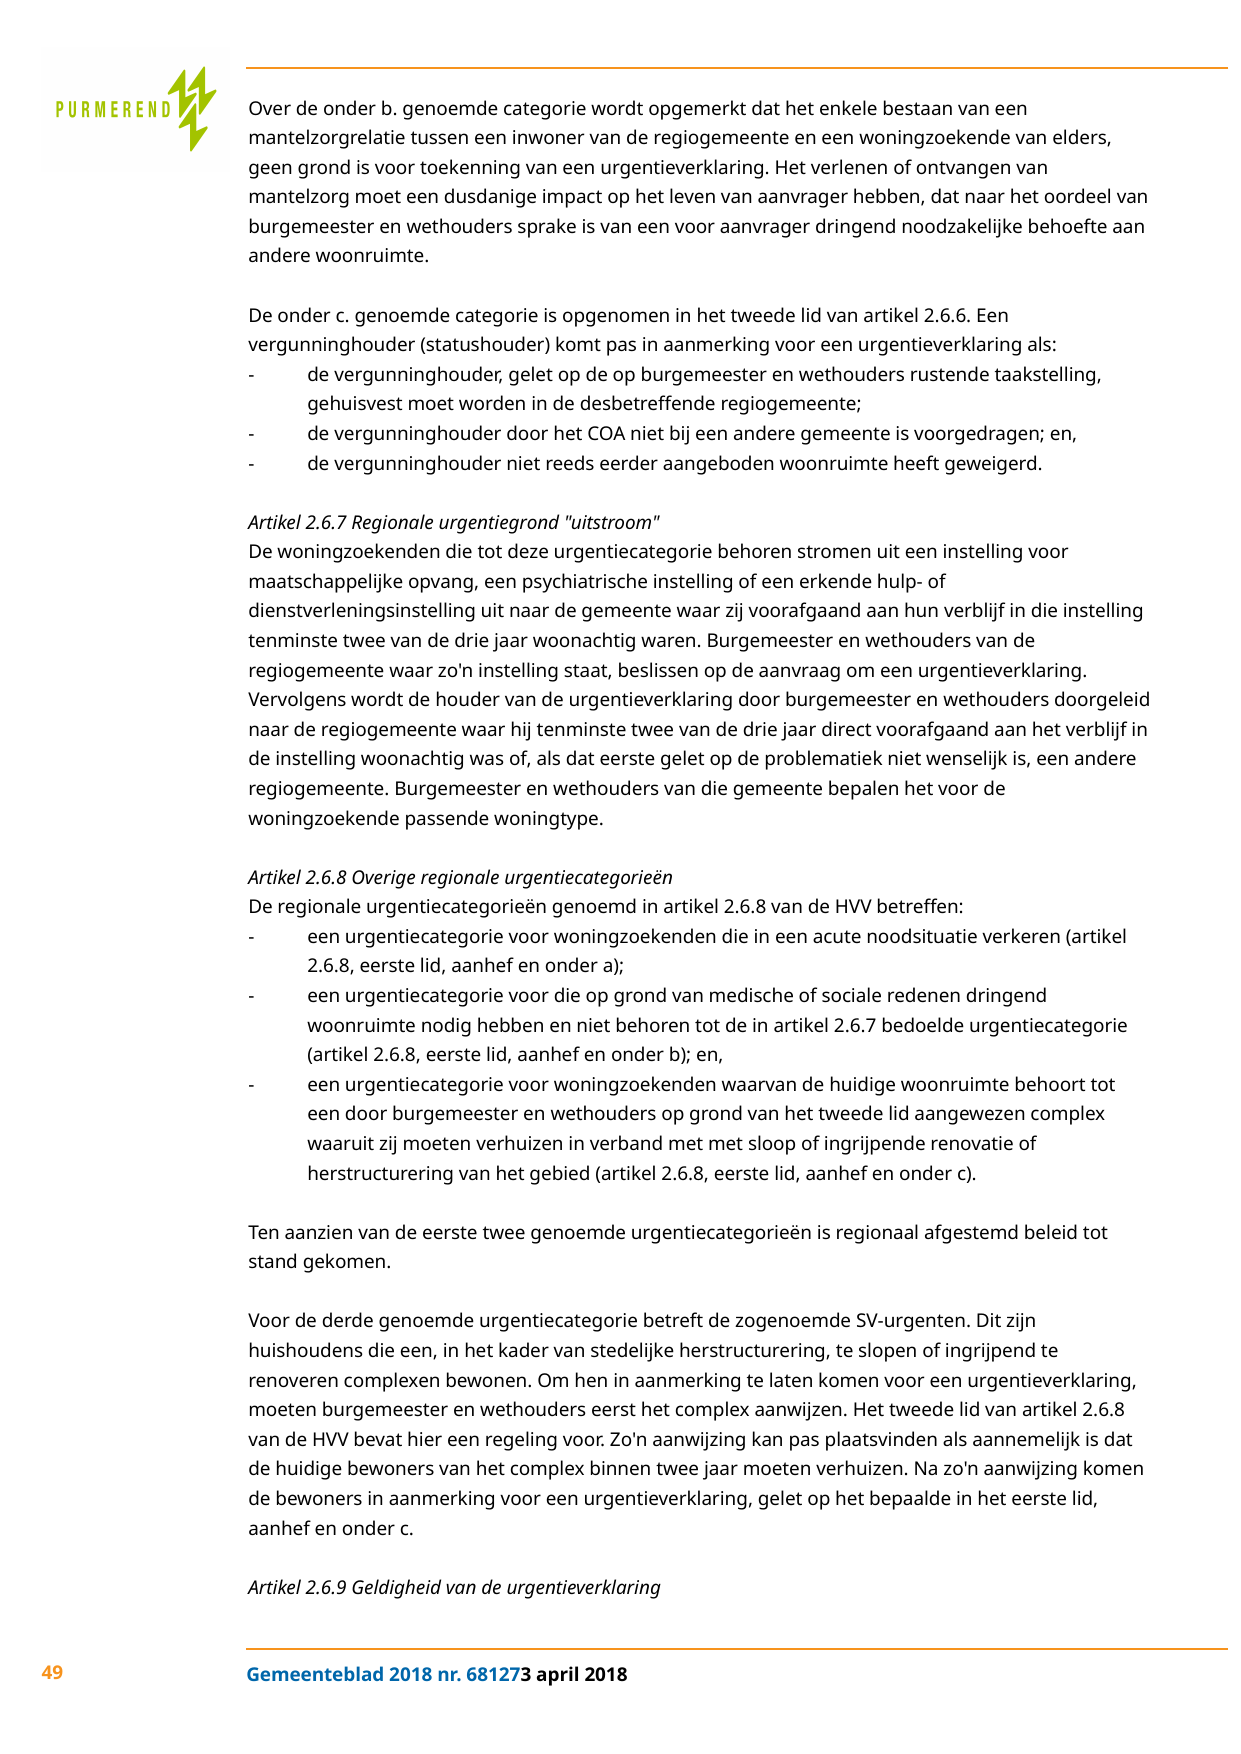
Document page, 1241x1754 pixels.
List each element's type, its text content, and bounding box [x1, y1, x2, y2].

text Artikel 2.6.9 Geldigheid van de urgentieverklaring [248, 1574, 1152, 1600]
text Over de onder b. genoemde categorie wordt opgemerkt dat het enkele bestaan van een mantelzorgrelatie tussen een inwoner van de regiogemeente en een woningzoekende van elders, geen grond is voor toekenning van een urgentieverklaring. Het verlenen of ontvangen van mantelzorg moet een dusdanige impact op het leven van aanvrager hebben, dat naar het oordeel van burgemeester en wethouders sprake is van een voor aanvrager dringend noodzakelijke behoefte aan andere woonruimte. [248, 95, 1152, 268]
text Ten aanzien van de eerste twee genoemde urgentiecategorieën is regionaal afgestemd beleid tot stand gekomen. [248, 1219, 1152, 1274]
list de vergunninghouder, gelet op de op burgemeester en wethouders rustende taakstelling, gehuisvest moet worden in de desbetreffende regiogemeente; [248, 361, 1152, 416]
list een urgentiecategorie voor woningzoekenden die in een acute noodsituatie verkeren (artikel 2.6.8, eerste lid, aanhef en onder a); [248, 923, 1152, 978]
list een urgentiecategorie voor die op grond van medische of sociale redenen dringend woonruimte nodig hebben en niet behoren tot de in artikel 2.6.7 bedoelde urgentiecategorie (artikel 2.6.8, eerste lid, aanhef en onder b); en, [248, 982, 1152, 1067]
text Artikel 2.6.8 Overige regionale urgentiecategorieën [248, 864, 1152, 890]
picture [41, 47, 231, 172]
text De woningzoekenden die tot deze urgentiecategorie behoren stromen uit een instelling voor maatschappelijke opvang, een psychiatrische instelling of een erkende hulp- of dienstverleningsinstelling uit naar de gemeente waar zij voorafgaand aan hun verblijf in die instelling tenminste twee van de drie jaar woonachtig waren. Burgemeester en wethouders van de regiogemeente waar zo'n instelling staat, beslissen op de aanvraag om een urgentieverklaring. Vervolgens wordt de houder van de urgentieverklaring door burgemeester en wethouders doorgeleid naar de regiogemeente waar hij tenminste twee van de drie jaar direct voorafgaand aan het verblijf in de instelling woonachtig was of, als dat eerste gelet op de problematiek niet wenselijk is, een andere regiogemeente. Burgemeester en wethouders van die gemeente bepalen het voor de woningzoekende passende woningtype. [248, 538, 1152, 831]
list een urgentiecategorie voor woningzoekenden waarvan de huidige woonruimte behoort tot een door burgemeester en wethouders op grond van het tweede lid aangewezen complex waaruit zij moeten verhuizen in verband met met sloop of ingrijpende renovatie of herstructurering van het gebied (artikel 2.6.8, eerste lid, aanhef en onder c). [248, 1071, 1152, 1186]
text Artikel 2.6.7 Regionale urgentiegrond "uitstroom" [248, 509, 1152, 535]
text De regionale urgentiecategorieën genoemd in artikel 2.6.8 van de HVV betreffen: [248, 893, 1152, 919]
text Voor de derde genoemde urgentiecategorie betreft de zogenoemde SV-urgenten. Dit zijn huishoudens die een, in het kader van stedelijke herstructurering, te slopen of ingrijpend te renoveren complexen bewonen. Om hen in aanmerking te laten komen voor een urgentieverklaring, moeten burgemeester en wethouders eerst het complex aanwijzen. Het tweede lid van artikel 2.6.8 van de HVV bevat hier een regeling voor. Zo'n aanwijzing kan pas plaatsvinden als aannemelijk is dat de huidige bewoners van het complex binnen twee jaar moeten verhuizen. Na zo'n aanwijzing komen de bewoners in aanmerking voor een urgentieverklaring, gelet op het bepaalde in het eerste lid, aanhef en onder c. [248, 1308, 1152, 1541]
text De onder c. genoemde categorie is opgenomen in het tweede lid van artikel 2.6.6. Een vergunninghouder (statushouder) komt pas in aanmerking voor een urgentieverklaring als: [248, 302, 1152, 357]
list de vergunninghouder niet reeds eerder aangeboden woonruimte heeft geweigerd. [248, 450, 1152, 476]
list de vergunninghouder door het COA niet bij een andere gemeente is voorgedragen; en, [248, 420, 1152, 446]
